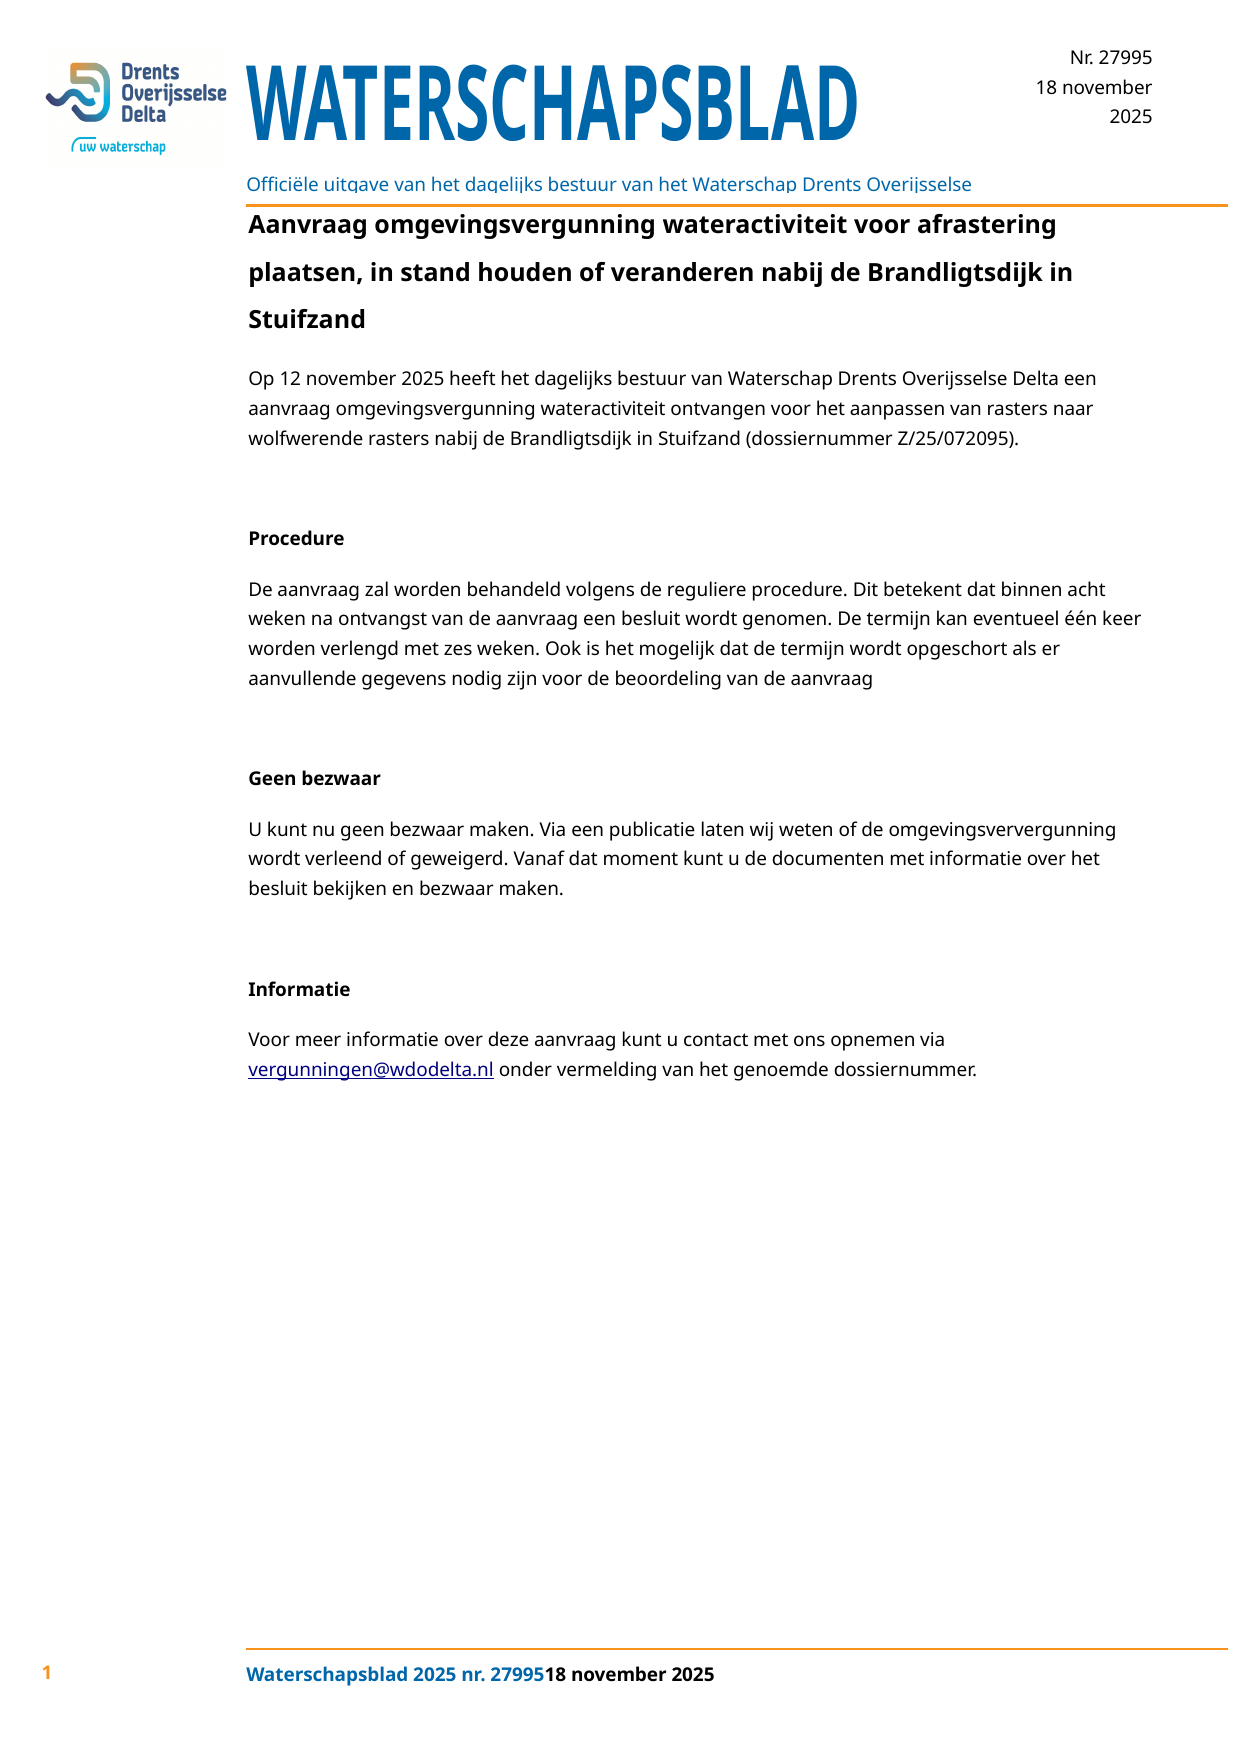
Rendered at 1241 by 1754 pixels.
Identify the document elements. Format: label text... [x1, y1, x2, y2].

text Op 12 november 2025 heeft het dagelijks bestuur van Waterschap Drents Overijsselse Delta een aanvraag omgevingsvergunning wateractiviteit ontvangen voor het aanpassen van rasters naar wolfwerende rasters nabij de Brandligtsdijk in Stuifzand (dossiernummer Z/25/072095). [248, 366, 1152, 450]
text Aanvraag omgevingsvergunning wateractiviteit voor afrastering plaatsen, in stand houden of veranderen nabij de Brandligtsdijk in Stuifzand [248, 207, 1152, 336]
picture [41, 47, 231, 172]
text De aanvraag zal worden behandeld volgens de reguliere procedure. Dit betekent dat binnen acht weken na ontvangst van de aanvraag een besluit wordt genomen. De termijn kan eventueel één keer worden verlengd met zes weken. Ook is het mogelijk dat de termijn wordt opgeschort als er aanvullende gegevens nodig zijn voor de beoordeling van de aanvraag [248, 576, 1152, 690]
text Voor meer informatie over deze aanvraag kunt u contact met ons opnemen via vergunningen@wdodelta.nl onder vermelding van het genoemde dossiernummer. [248, 1026, 1152, 1082]
text U kunt nu geen bezwaar maken. Via een publicatie laten wij weten of de omgevingsververgunning wordt verleend of geweigerd. Vanaf dat moment kunt u de documenten met informatie over het besluit bekijken en bezwaar maken. [248, 816, 1152, 901]
text Informatie [248, 976, 1152, 1002]
text Geen bezwaar [248, 766, 1152, 791]
text Procedure [248, 526, 1152, 551]
